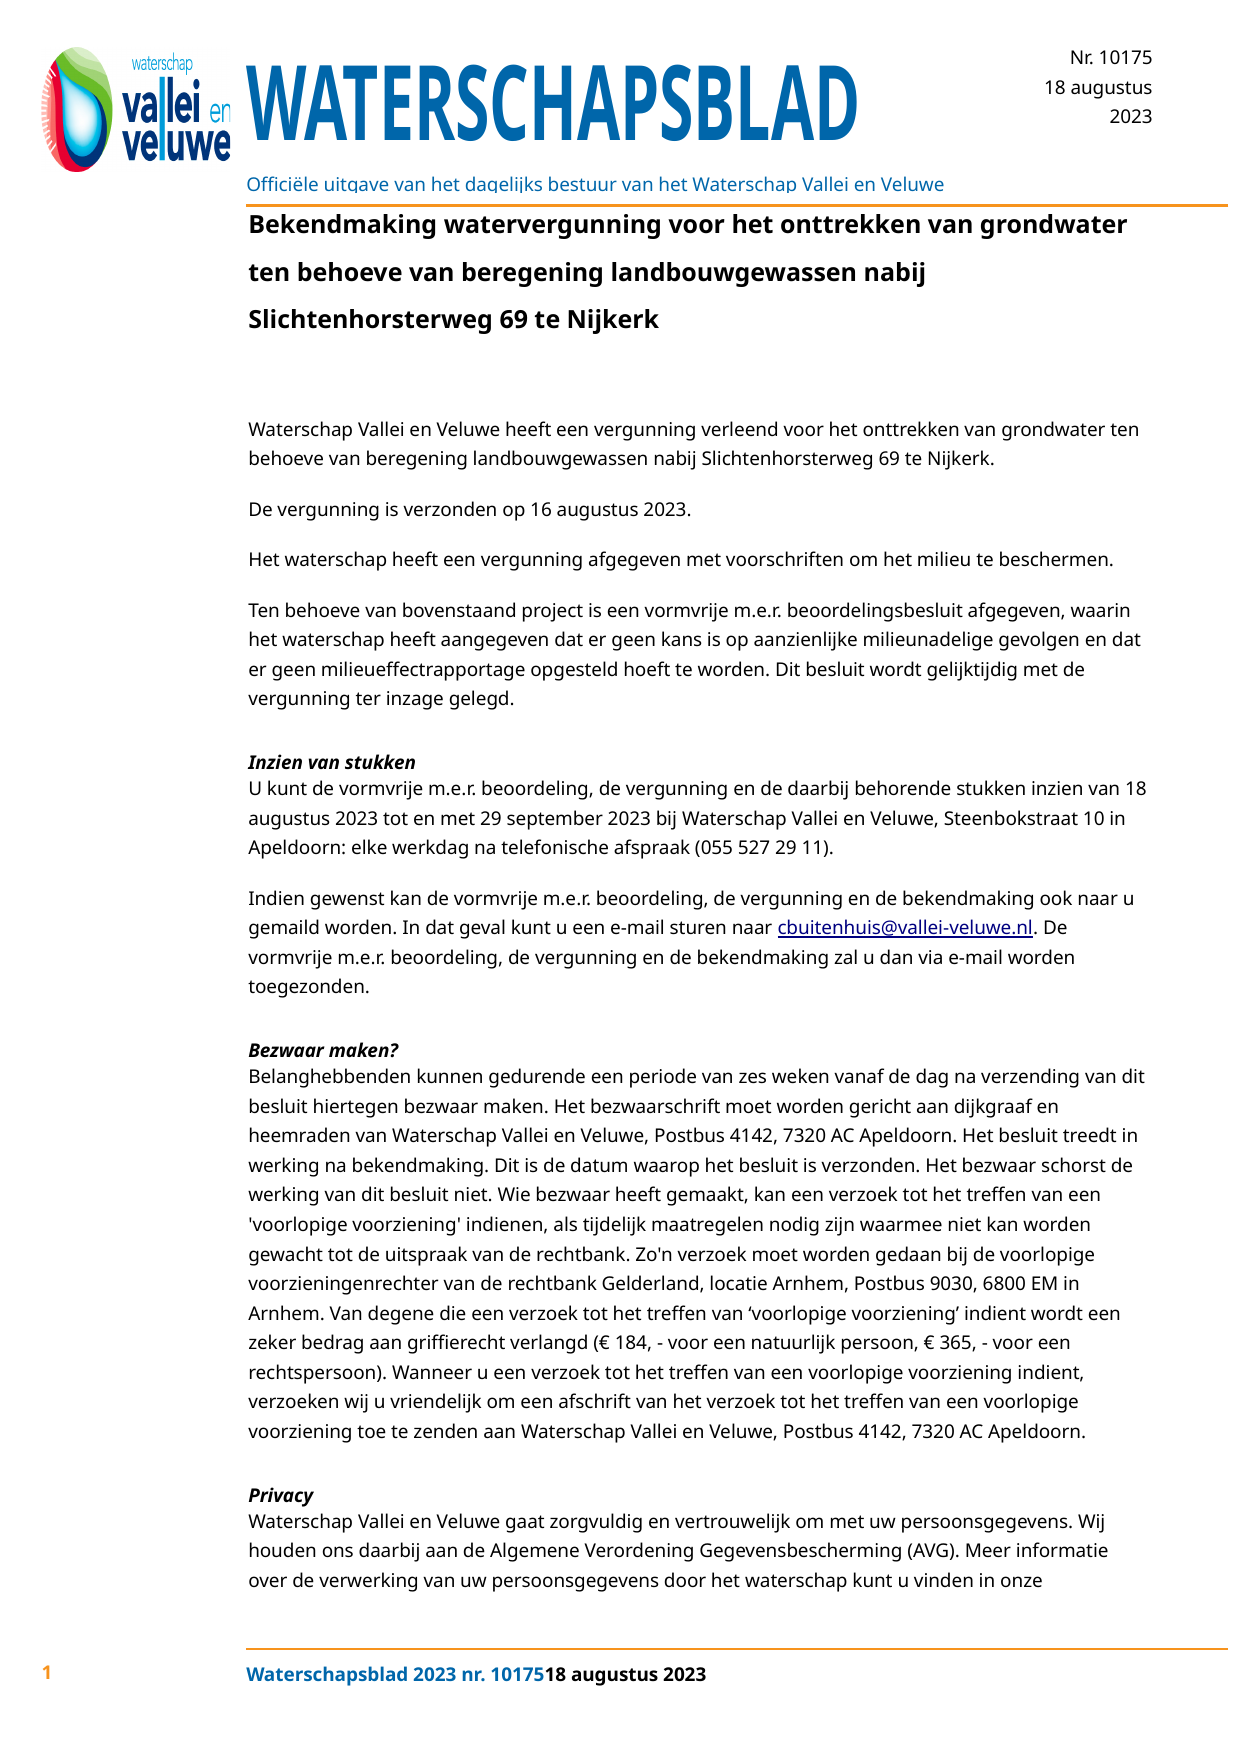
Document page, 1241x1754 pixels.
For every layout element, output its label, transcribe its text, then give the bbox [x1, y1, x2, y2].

text Ten behoeve van bovenstaand project is een vormvrije m.e.r. beoordelingsbesluit afgegeven, waarin het waterschap heeft aangegeven dat er geen kans is op aanzienlijke milieunadelige gevolgen en dat er geen milieueffectrapportage opgesteld hoeft te worden. Dit besluit wordt gelijktijdig met de vergunning ter inzage gelegd. [248, 597, 1152, 711]
text De vergunning is verzonden op 16 augustus 2023. [248, 496, 1152, 522]
text Inzien van stukken [248, 749, 1152, 775]
picture [41, 47, 231, 172]
text Waterschap Vallei en Veluwe heeft een vergunning verleend voor het onttrekken van grondwater ten behoeve van beregening landbouwgewassen nabij Slichtenhorsterweg 69 te Nijkerk. [248, 416, 1152, 471]
text Indien gewenst kan de vormvrije m.e.r. beoordeling, de vergunning en de bekendmaking ook naar u gemaild worden. In dat geval kunt u een e-mail sturen naar cbuitenhuis@vallei-veluwe.nl. De vormvrije m.e.r. beoordeling, de vergunning en de bekendmaking zal u dan via e-mail worden toegezonden. [248, 885, 1152, 999]
text Waterschap Vallei en Veluwe gaat zorgvuldig en vertrouwelijk om met uw persoonsgegevens. Wij houden ons daarbij aan de Algemene Verordening Gegevensbescherming (AVG). Meer informatie over de verwerking van uw persoonsgegevens door het waterschap kunt u vinden in onze [248, 1508, 1152, 1593]
text U kunt de vormvrije m.e.r. beoordeling, de vergunning en de daarbij behorende stukken inzien van 18 augustus 2023 tot en met 29 september 2023 bij Waterschap Vallei en Veluwe, Steenbokstraat 10 in Apeldoorn: elke werkdag na telefonische afspraak (055 527 29 11). [248, 775, 1152, 860]
text Belanghebbenden kunnen gedurende een periode van zes weken vanaf de dag na verzending van dit besluit hiertegen bezwaar maken. Het bezwaarschrift moet worden gericht aan dijkgraaf en heemraden van Waterschap Vallei en Veluwe, Postbus 4142, 7320 AC Apeldoorn. Het besluit treedt in werking na bekendmaking. Dit is de datum waarop het besluit is verzonden. Het bezwaar schorst de werking van dit besluit niet. Wie bezwaar heeft gemaakt, kan een verzoek tot het treffen van een 'voorlopige voorziening' indienen, als tijdelijk maatregelen nodig zijn waarmee niet kan worden gewacht tot de uitspraak van de rechtbank. Zo'n verzoek moet worden gedaan bij de voorlopige voorzieningenrechter van de rechtbank Gelderland, locatie Arnhem, Postbus 9030, 6800 EM in Arnhem. Van degene die een verzoek tot het treffen van ‘voorlopige voorziening’ indient wordt een zeker bedrag aan griffierecht verlangd (€ 184, - voor een natuurlijk persoon, € 365, - voor een rechtspersoon). Wanneer u een verzoek tot het treffen van een voorlopige voorziening indient, verzoeken wij u vriendelijk om een afschrift van het verzoek tot het treffen van een voorlopige voorziening toe te zenden aan Waterschap Vallei en Veluwe, Postbus 4142, 7320 AC Apeldoorn. [248, 1063, 1152, 1444]
text Het waterschap heeft een vergunning afgegeven met voorschriften om het milieu te beschermen. [248, 546, 1152, 572]
text Bekendmaking watervergunning voor het onttrekken van grondwater ten behoeve van beregening landbouwgewassen nabij Slichtenhorsterweg 69 te Nijkerk [248, 207, 1152, 336]
text Bezwaar maken? [248, 1037, 1152, 1063]
text Privacy [248, 1482, 1152, 1508]
